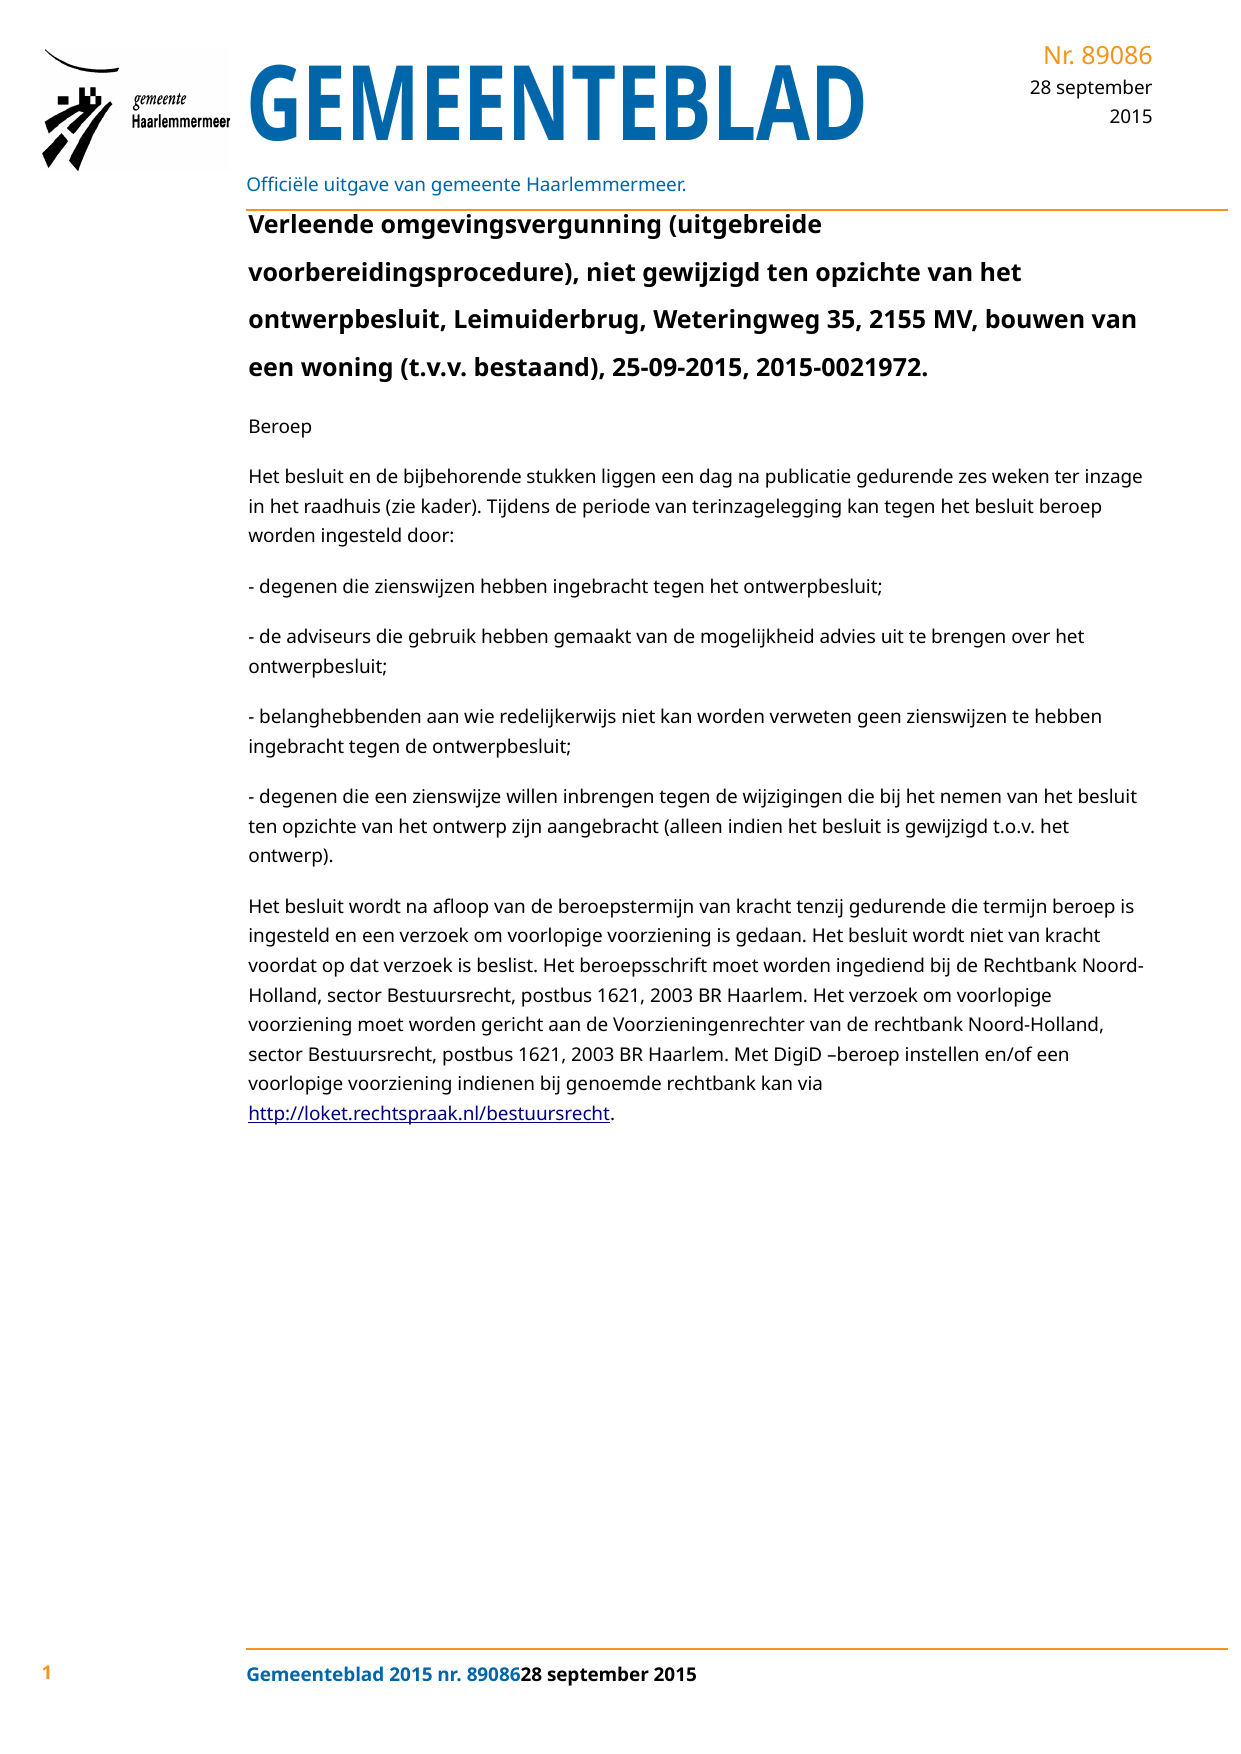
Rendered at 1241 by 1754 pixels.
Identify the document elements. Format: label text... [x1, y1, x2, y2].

text Verleende omgevingsvergunning (uitgebreide voorbereidingsprocedure), niet gewijzigd ten opzichte van het ontwerpbesluit, Leimuiderbrug, Weteringweg 35, 2155 MV, bouwen van een woning (t.v.v. bestaand), 25-09-2015, 2015-0021972. [248, 211, 1152, 384]
text Het besluit en de bijbehorende stukken liggen een dag na publicatie gedurende zes weken ter inzage in het raadhuis (zie kader). Tijdens de periode van terinzagelegging kan tegen het besluit beroep worden ingesteld door: [248, 463, 1152, 548]
text Het besluit wordt na afloop van de beroepstermijn van kracht tenzij gedurende die termijn beroep is ingesteld en een verzoek om voorlopige voorziening is gedaan. Het besluit wordt niet van kracht voordat op dat verzoek is beslist. Het beroepsschrift moet worden ingediend bij de Rechtbank Noord-Holland, sector Bestuursrecht, postbus 1621, 2003 BR Haarlem. Het verzoek om voorlopige voorziening moet worden gericht aan de Voorzieningenrechter van de rechtbank Noord-Holland, sector Bestuursrecht, postbus 1621, 2003 BR Haarlem. Met DigiD –beroep instellen en/of een voorlopige voorziening indienen bij genoemde rechtbank kan via http://loket.rechtspraak.nl/bestuursrecht. [248, 893, 1152, 1126]
text - de adviseurs die gebruik hebben gemaakt van de mogelijkheid advies uit te brengen over het ontwerpbesluit; [248, 623, 1152, 679]
picture [41, 47, 231, 172]
text - degenen die zienswijzen hebben ingebracht tegen het ontwerpbesluit; [248, 573, 1152, 599]
text - belanghebbenden aan wie redelijkerwijs niet kan worden verweten geen zienswijzen te hebben ingebracht tegen de ontwerpbesluit; [248, 703, 1152, 759]
text - degenen die een zienswijze willen inbrengen tegen de wijzigingen die bij het nemen van het besluit ten opzichte van het ontwerp zijn aangebracht (alleen indien het besluit is gewijzigd t.o.v. het ontwerp). [248, 783, 1152, 868]
text Beroep [248, 413, 1152, 439]
